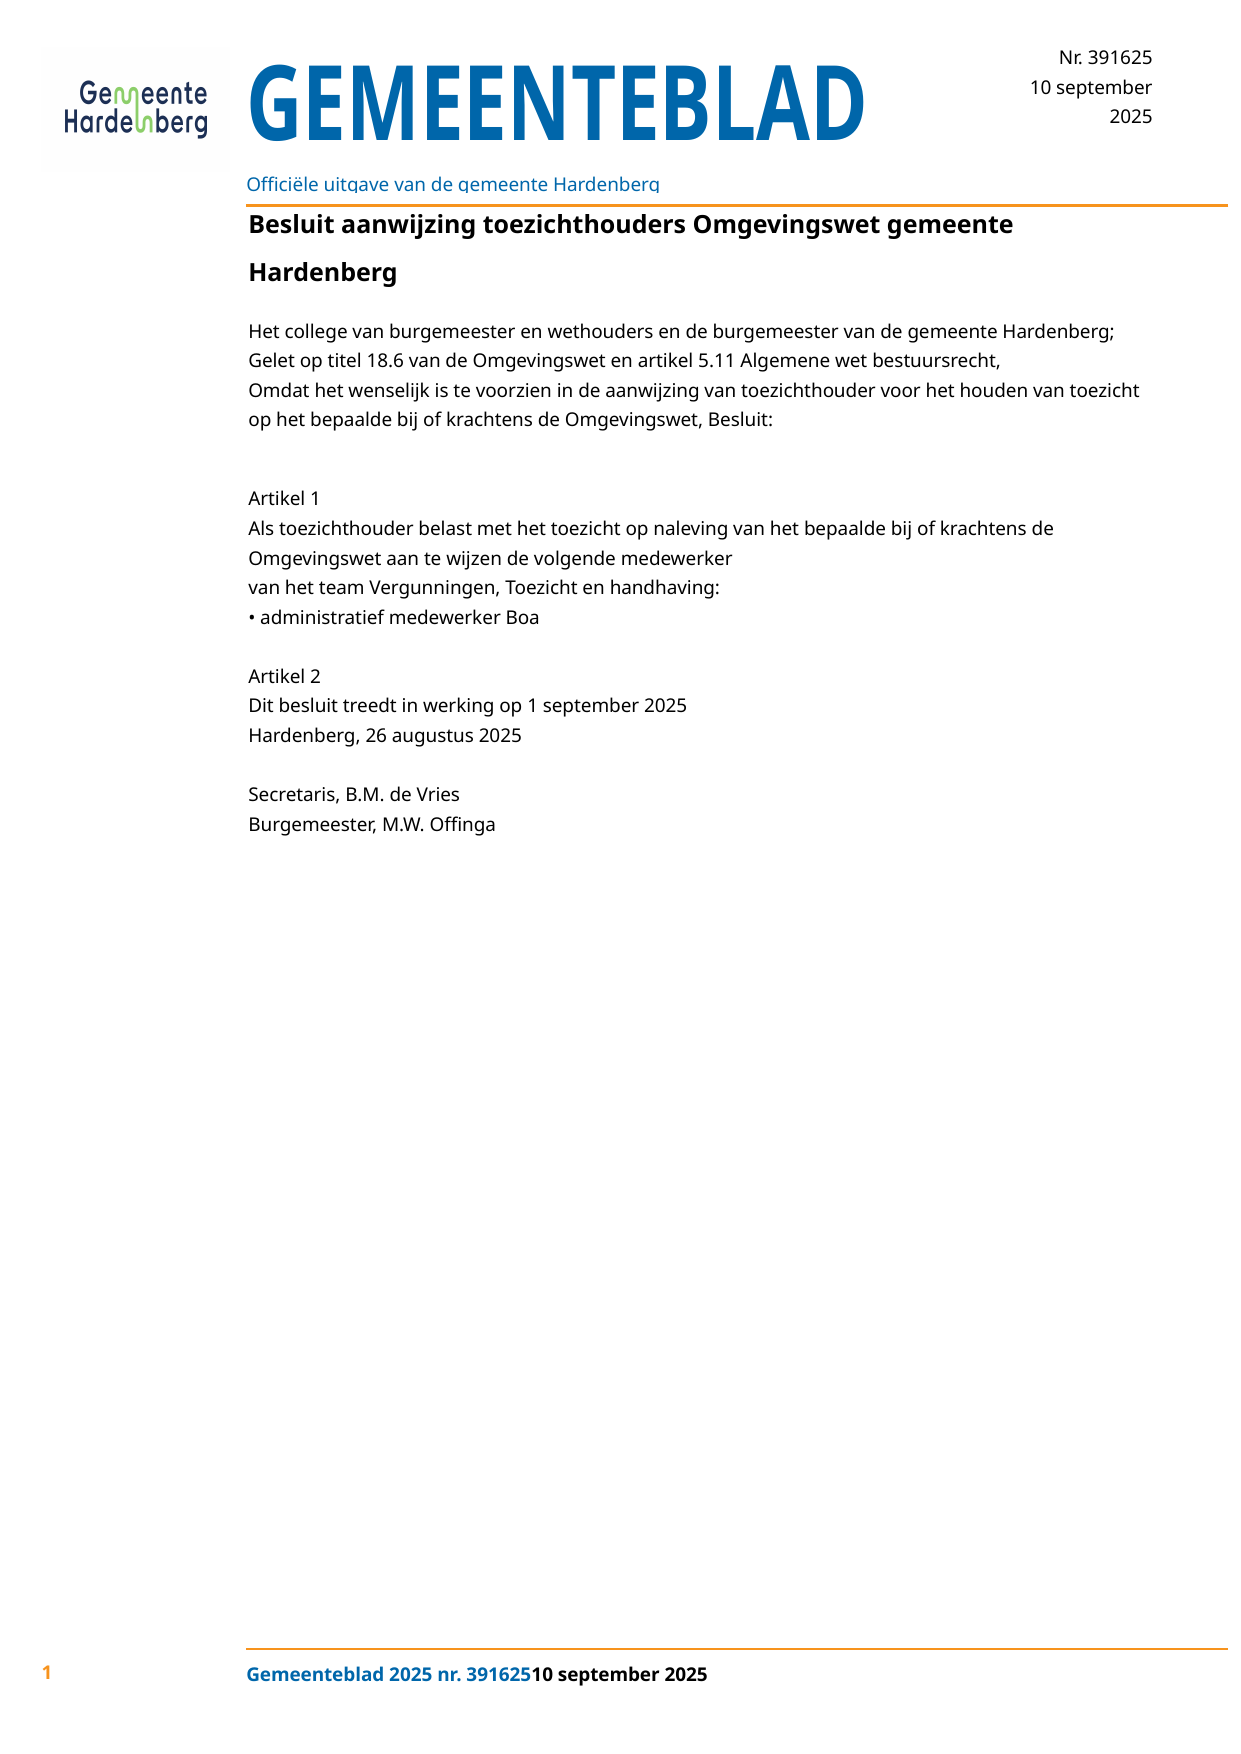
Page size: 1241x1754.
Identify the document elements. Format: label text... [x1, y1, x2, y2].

text Burgemeester, M.W. Offinga [248, 811, 1152, 837]
text Gelet op titel 18.6 van de Omgevingswet en artikel 5.11 Algemene wet bestuursrecht, [248, 347, 1152, 373]
text van het team Vergunningen, Toezicht en handhaving: [248, 574, 1152, 600]
picture [41, 47, 231, 172]
text Het college van burgemeester en wethouders en de burgemeester van de gemeente Hardenberg; [248, 318, 1152, 344]
text Artikel 2 [248, 663, 1152, 689]
text • administratief medewerker Boa [248, 604, 1152, 629]
text Besluit aanwijzing toezichthouders Omgevingswet gemeente Hardenberg [248, 207, 1152, 288]
text Omdat het wenselijk is te voorzien in de aanwijzing van toezichthouder voor het houden van toezicht op het bepaalde bij of krachtens de Omgevingswet, Besluit: [248, 377, 1152, 432]
text Als toezichthouder belast met het toezicht op naleving van het bepaalde bij of krachtens de Omgevingswet aan te wijzen de volgende medewerker [248, 515, 1152, 570]
text Secretaris, B.M. de Vries [248, 781, 1152, 807]
text Dit besluit treedt in werking op 1 september 2025 [248, 693, 1152, 718]
text Hardenberg, 26 augustus 2025 [248, 722, 1152, 748]
text Artikel 1 [248, 486, 1152, 511]
